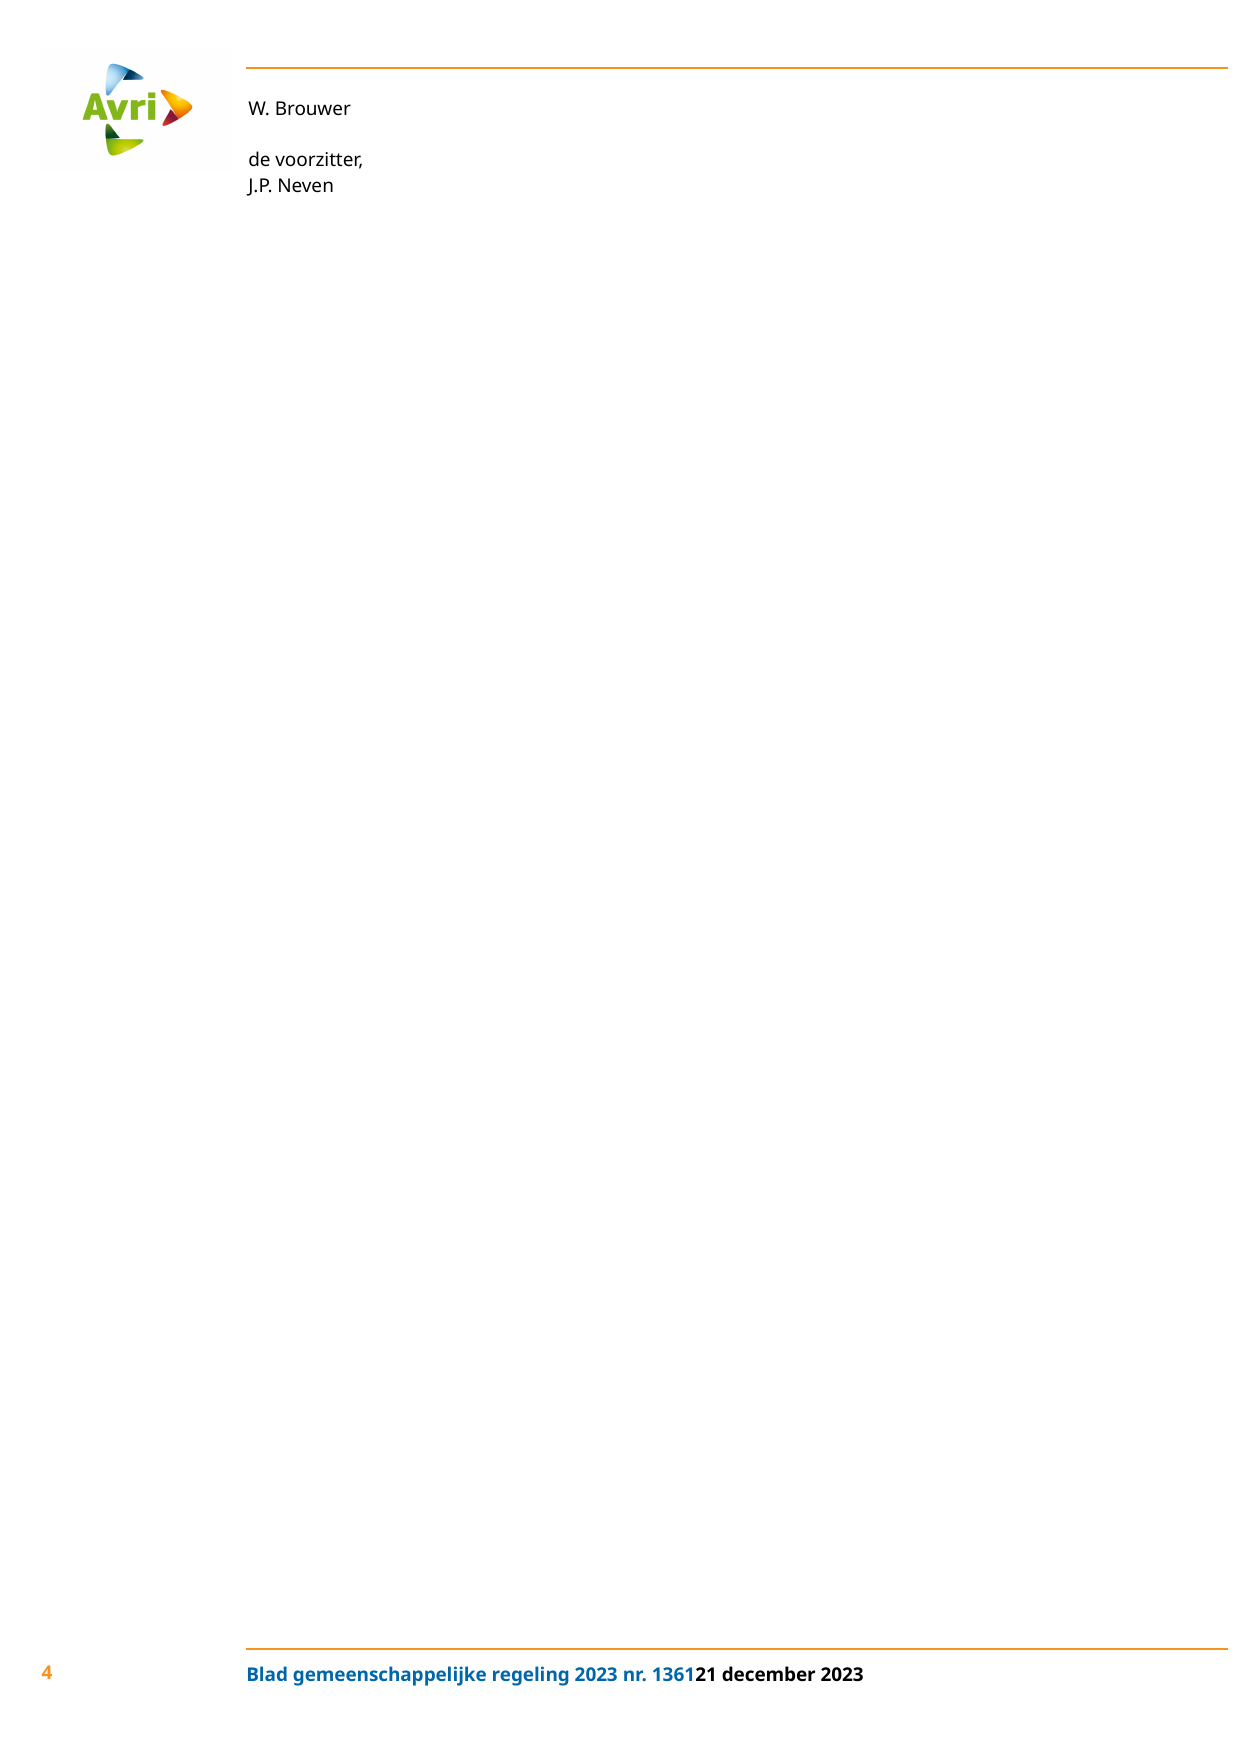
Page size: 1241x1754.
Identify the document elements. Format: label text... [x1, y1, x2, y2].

text de voorzitter, [248, 146, 1152, 172]
text W. Brouwer [248, 95, 1152, 121]
text J.P. Neven [248, 172, 1152, 198]
picture [41, 47, 231, 172]
